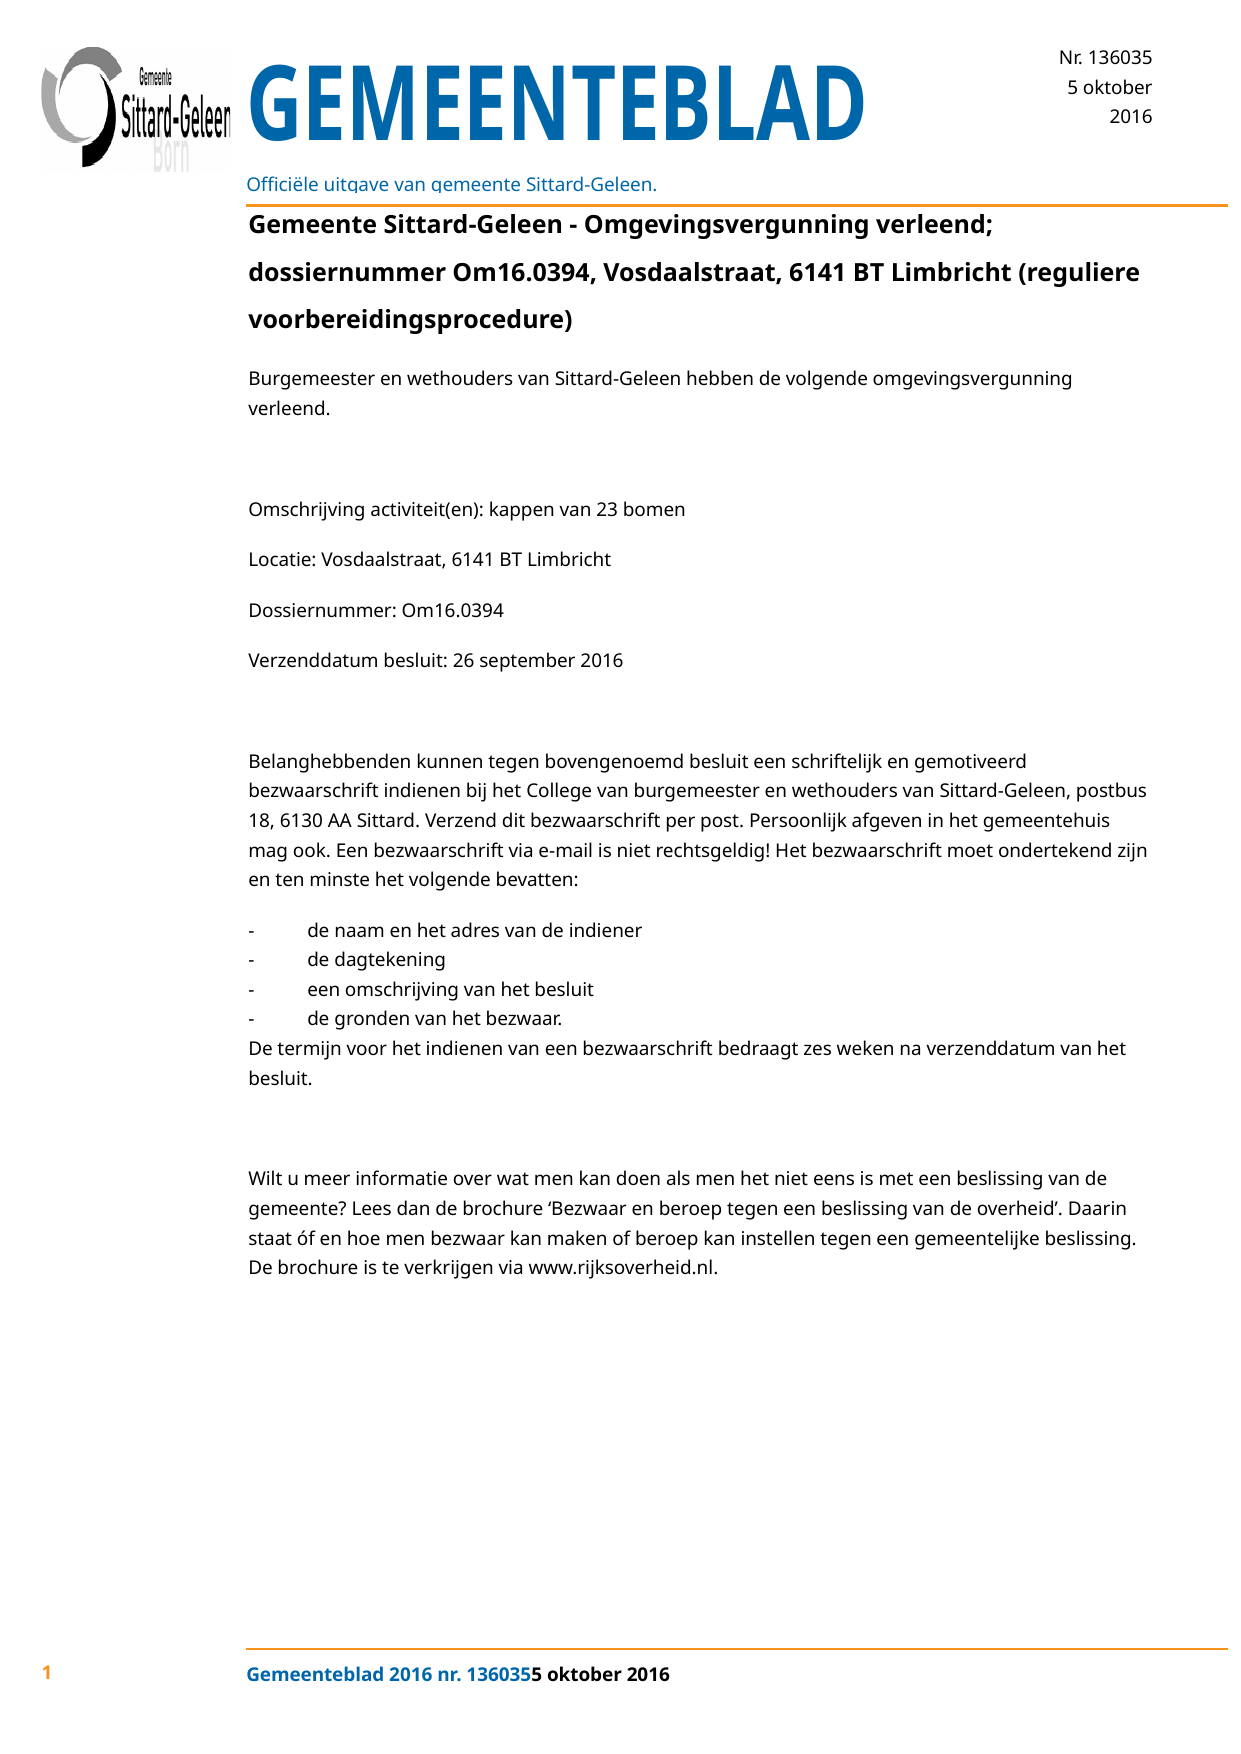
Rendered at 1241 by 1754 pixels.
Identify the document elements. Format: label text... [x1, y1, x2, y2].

text Burgemeester en wethouders van Sittard-Geleen hebben de volgende omgevingsvergunning verleend. [248, 366, 1152, 421]
list een omschrijving van het besluit [248, 976, 1152, 1002]
text Gemeente Sittard-Geleen - Omgevingsvergunning verleend; dossiernummer Om16.0394, Vosdaalstraat, 6141 BT Limbricht (reguliere voorbereidingsprocedure) [248, 207, 1152, 336]
text Locatie: Vosdaalstraat, 6141 BT Limbricht [248, 546, 1152, 572]
list de naam en het adres van de indiener [248, 917, 1152, 942]
picture [41, 47, 231, 172]
text Omschrijving activiteit(en): kappen van 23 bomen [248, 496, 1152, 522]
text Belanghebbenden kunnen tegen bovengenoemd besluit een schriftelijk en gemotiveerd bezwaarschrift indienen bij het College van burgemeester en wethouders van Sittard-Geleen, postbus 18, 6130 AA Sittard. Verzend dit bezwaarschrift per post. Persoonlijk afgeven in het gemeentehuis mag ook. Een bezwaarschrift via e-mail is niet rechtsgeldig! Het bezwaarschrift moet ondertekend zijn en ten minste het volgende bevatten: [248, 748, 1152, 892]
list de dagtekening [248, 946, 1152, 972]
list de gronden van het bezwaar. [248, 1006, 1152, 1031]
text Verzenddatum besluit: 26 september 2016 [248, 647, 1152, 673]
text De termijn voor het indienen van een bezwaarschrift bedraagt zes weken na verzenddatum van het besluit. [248, 1035, 1152, 1090]
text Wilt u meer informatie over wat men kan doen als men het niet eens is met een beslissing van de gemeente? Lees dan de brochure ‘Bezwaar en beroep tegen een beslissing van de overheid’. Daarin staat óf en hoe men bezwaar kan maken of beroep kan instellen tegen een gemeentelijke beslissing. De brochure is te verkrijgen via www.rijksoverheid.nl. [248, 1166, 1152, 1280]
text Dossiernummer: Om16.0394 [248, 597, 1152, 622]
